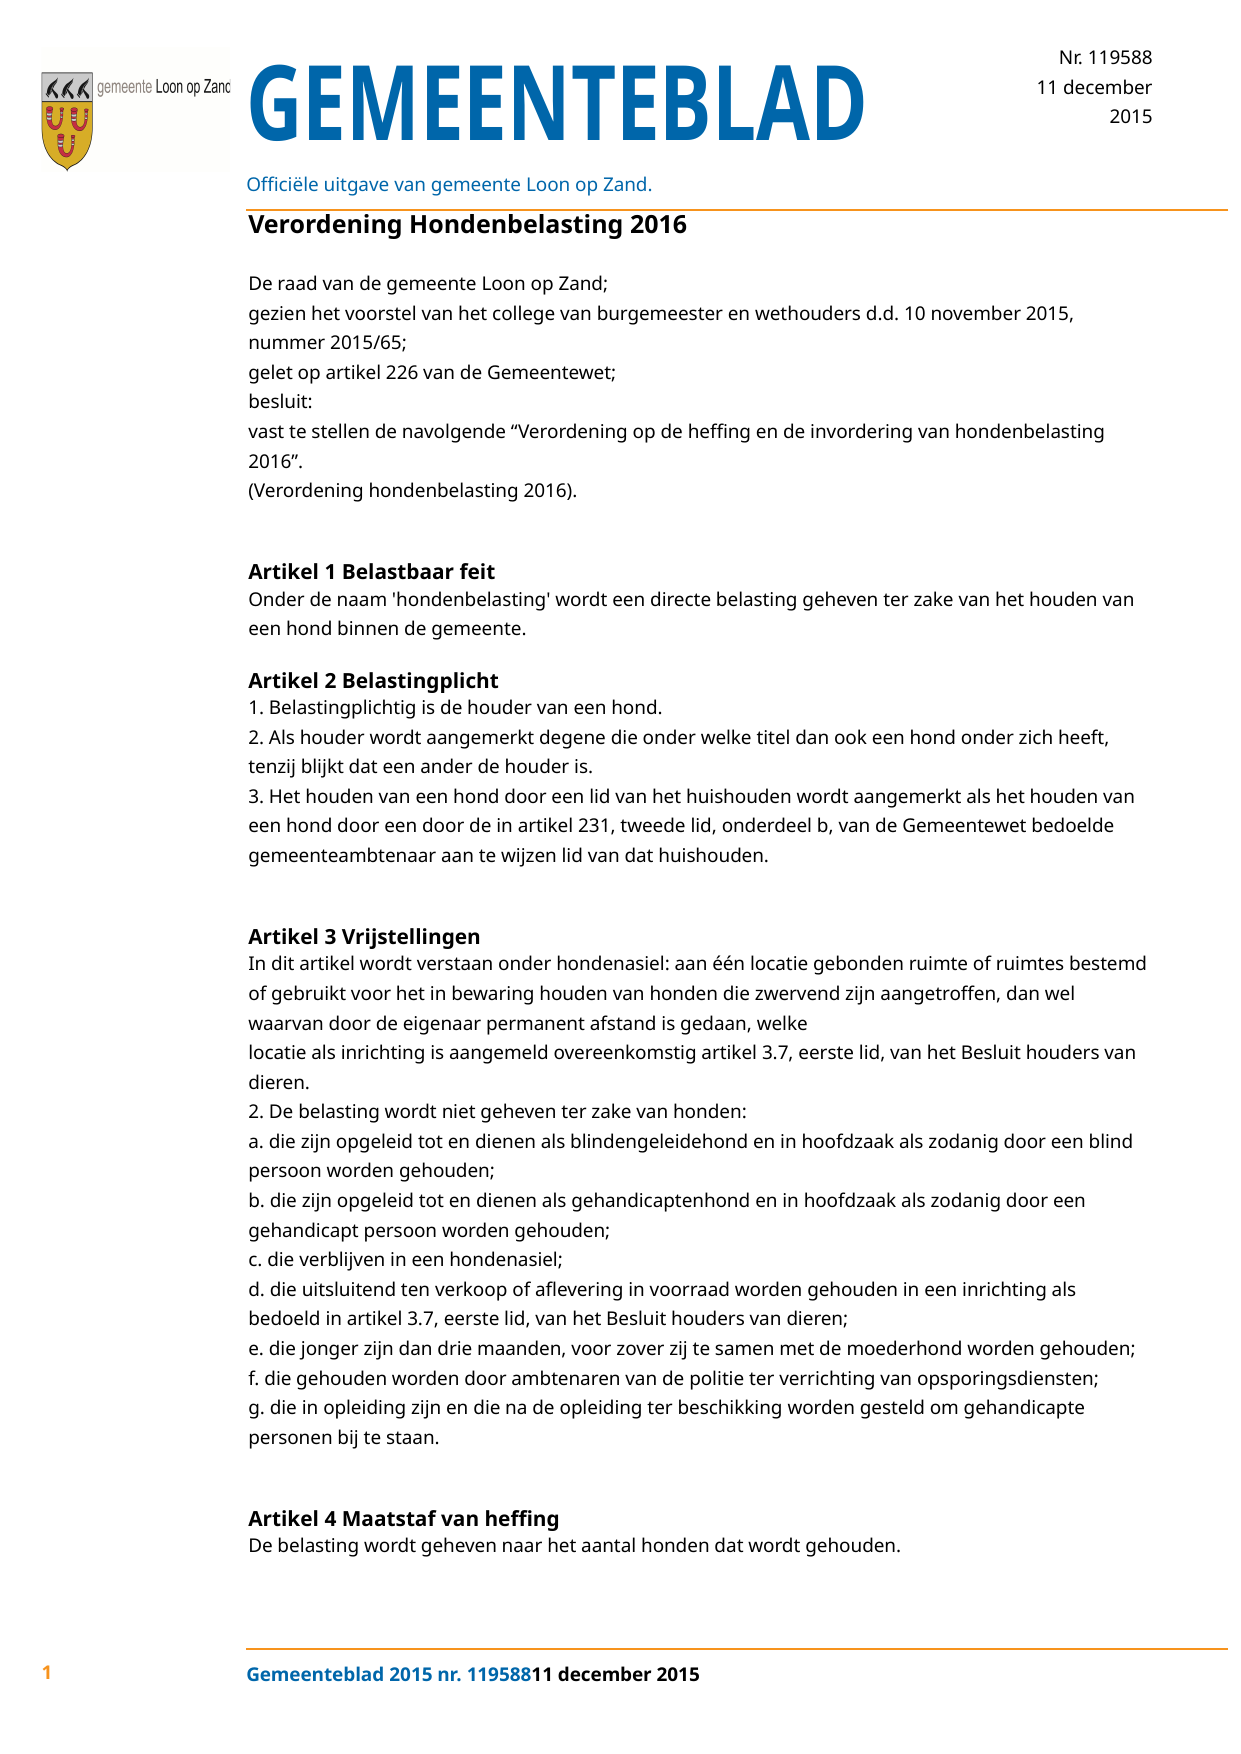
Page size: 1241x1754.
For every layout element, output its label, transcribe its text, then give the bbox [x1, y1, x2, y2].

text De belasting wordt geheven naar het aantal honden dat wordt gehouden. [248, 1532, 1152, 1558]
text vast te stellen de navolgende “Verordening op de heffing en de invordering van hondenbelasting 2016”. [248, 418, 1152, 473]
text b. die zijn opgeleid tot en dienen als gehandicaptenhond en in hoofdzaak als zodanig door een gehandicapt persoon worden gehouden; [248, 1187, 1152, 1243]
text gezien het voorstel van het college van burgemeester en wethouders d.d. 10 november 2015, [248, 300, 1152, 326]
text Artikel 2 Belastingplicht [248, 666, 1152, 694]
text 3. Het houden van een hond door een lid van het huishouden wordt aangemerkt als het houden van een hond door een door de in artikel 231, tweede lid, onderdeel b, van de Gemeentewet bedoelde gemeenteambtenaar aan te wijzen lid van dat huishouden. [248, 783, 1152, 868]
text a. die zijn opgeleid tot en dienen als blindengeleidehond en in hoofdzaak als zodanig door een blind persoon worden gehouden; [248, 1128, 1152, 1183]
text g. die in opleiding zijn en die na de opleiding ter beschikking worden gesteld om gehandicapte personen bij te staan. [248, 1394, 1152, 1450]
text Onder de naam 'hondenbelasting' wordt een directe belasting geheven ter zake van het houden van een hond binnen de gemeente. [248, 586, 1152, 641]
text 1. Belastingplichtig is de houder van een hond. [248, 694, 1152, 720]
text nummer 2015/65; [248, 329, 1152, 355]
text d. die uitsluitend ten verkoop of aflevering in voorraad worden gehouden in een inrichting als bedoeld in artikel 3.7, eerste lid, van het Besluit houders van dieren; [248, 1276, 1152, 1331]
text Artikel 3 Vrijstellingen [248, 922, 1152, 951]
text f. die gehouden worden door ambtenaren van de politie ter verrichting van opsporingsdiensten; [248, 1365, 1152, 1391]
text besluit: [248, 389, 1152, 414]
text Artikel 1 Belastbaar feit [248, 557, 1152, 586]
text locatie als inrichting is aangemeld overeenkomstig artikel 3.7, eerste lid, van het Besluit houders van dieren. [248, 1039, 1152, 1095]
text De raad van de gemeente Loon op Zand; [248, 270, 1152, 296]
text 2. Als houder wordt aangemerkt degene die onder welke titel dan ook een hond onder zich heeft, tenzij blijkt dat een ander de houder is. [248, 724, 1152, 779]
text c. die verblijven in een hondenasiel; [248, 1246, 1152, 1272]
text In dit artikel wordt verstaan onder hondenasiel: aan één locatie gebonden ruimte of ruimtes bestemd of gebruikt voor het in bewaring houden van honden die zwervend zijn aangetroffen, dan wel waarvan door de eigenaar permanent afstand is gedaan, welke [248, 951, 1152, 1036]
text (Verordening hondenbelasting 2016). [248, 477, 1152, 503]
picture [41, 47, 231, 172]
text Artikel 4 Maatstaf van heffing [248, 1504, 1152, 1532]
text 2. De belasting wordt niet geheven ter zake van honden: [248, 1098, 1152, 1124]
text e. die jonger zijn dan drie maanden, voor zover zij te samen met de moederhond worden gehouden; [248, 1335, 1152, 1361]
text Verordening Hondenbelasting 2016 [248, 211, 1152, 241]
text gelet op artikel 226 van de Gemeentewet; [248, 359, 1152, 385]
